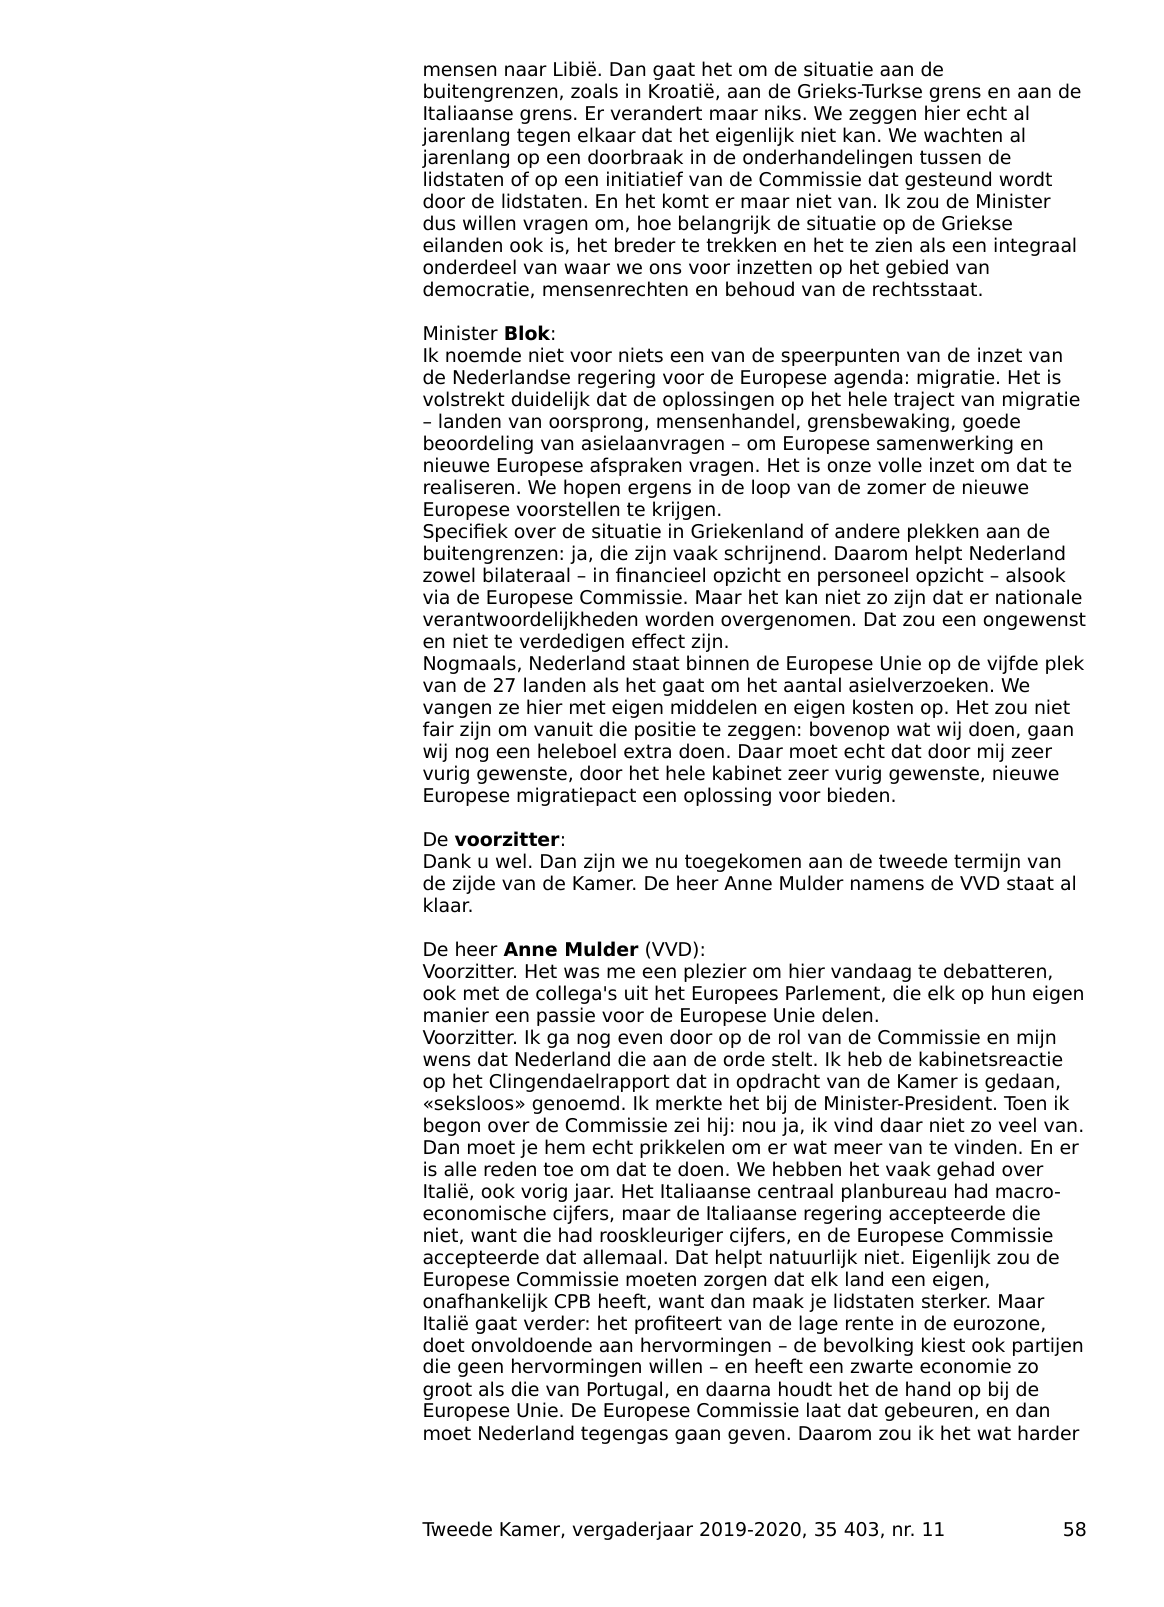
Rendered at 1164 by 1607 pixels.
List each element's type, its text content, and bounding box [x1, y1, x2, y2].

text Voorzitter. Ik ga nog even door op de rol van de Commissie en mijn wens dat Nederland die aan de orde stelt. Ik heb de kabinetsreactie op het Clingendaelrapport dat in opdracht van de Kamer is gedaan, «seksloos» genoemd. Ik merkte het bij de Minister-President. Toen ik begon over de Commissie zei hij: nou ja, ik vind daar niet zo veel van. Dan moet je hem echt prikkelen om er wat meer van te vinden. En er is alle reden toe om dat te doen. We hebben het vaak gehad over Italië, ook vorig jaar. Het Italiaanse centraal planbureau had macro-economische cijfers, maar de Italiaanse regering accepteerde die niet, want die had rooskleuriger cijfers, en de Europese Commissie accepteerde dat allemaal. Dat helpt natuurlijk niet. Eigenlijk zou de Europese Commissie moeten zorgen dat elk land een eigen, onafhankelijk CPB heeft, want dan maak je lidstaten sterker. Maar Italië gaat verder: het profiteert van de lage rente in de eurozone, doet onvoldoende aan hervormingen – de bevolking kiest ook partijen die geen hervormingen willen – en heeft een zwarte economie zo groot als die van Portugal, en daarna houdt het de hand op bij de Europese Unie. De Europese Commissie laat dat gebeuren, en dan moet Nederland tegengas gaan geven. Daarom zou ik het wat harder [422, 1027, 1087, 1444]
text De voorzitter: [422, 829, 1087, 851]
text Dank u wel. Dan zijn we nu toegekomen aan de tweede termijn van de zijde van de Kamer. De heer Anne Mulder namens de VVD staat al klaar. [422, 851, 1087, 917]
text Specifiek over de situatie in Griekenland of andere plekken aan de buitengrenzen: ja, die zijn vaak schrijnend. Daarom helpt Nederland zowel bilateraal – in financieel opzicht en personeel opzicht – alsook via de Europese Commissie. Maar het kan niet zo zijn dat er nationale verantwoordelijkheden worden overgenomen. Dat zou een ongewenst en niet te verdedigen effect zijn. [422, 521, 1087, 653]
text Nogmaals, Nederland staat binnen de Europese Unie op de vijfde plek van de 27 landen als het gaat om het aantal asielverzoeken. We vangen ze hier met eigen middelen en eigen kosten op. Het zou niet fair zijn om vanuit die positie te zeggen: bovenop wat wij doen, gaan wij nog een heleboel extra doen. Daar moet echt dat door mij zeer vurig gewenste, door het hele kabinet zeer vurig gewenste, nieuwe Europese migratiepact een oplossing voor bieden. [422, 653, 1087, 807]
text De heer Anne Mulder (VVD): [422, 939, 1087, 961]
text Minister Blok: [422, 323, 1087, 345]
text Voorzitter. Het was me een plezier om hier vandaag te debatteren, ook met de collega's uit het Europees Parlement, die elk op hun eigen manier een passie voor de Europese Unie delen. [422, 961, 1087, 1027]
text Ik noemde niet voor niets een van de speerpunten van de inzet van de Nederlandse regering voor de Europese agenda: migratie. Het is volstrekt duidelijk dat de oplossingen op het hele traject van migratie – landen van oorsprong, mensenhandel, grensbewaking, goede beoordeling van asielaanvragen – om Europese samenwerking en nieuwe Europese afspraken vragen. Het is onze volle inzet om dat te realiseren. We hopen ergens in de loop van de zomer de nieuwe Europese voorstellen te krijgen. [422, 345, 1087, 521]
text mensen naar Libië. Dan gaat het om de situatie aan de buitengrenzen, zoals in Kroatië, aan de Grieks-Turkse grens en aan de Italiaanse grens. Er verandert maar niks. We zeggen hier echt al jarenlang tegen elkaar dat het eigenlijk niet kan. We wachten al jarenlang op een doorbraak in de onderhandelingen tussen de lidstaten of op een initiatief van de Commissie dat gesteund wordt door de lidstaten. En het komt er maar niet van. Ik zou de Minister dus willen vragen om, hoe belangrijk de situatie op de Griekse eilanden ook is, het breder te trekken en het te zien als een integraal onderdeel van waar we ons voor inzetten op het gebied van democratie, mensenrechten en behoud van de rechtsstaat. [422, 59, 1087, 301]
